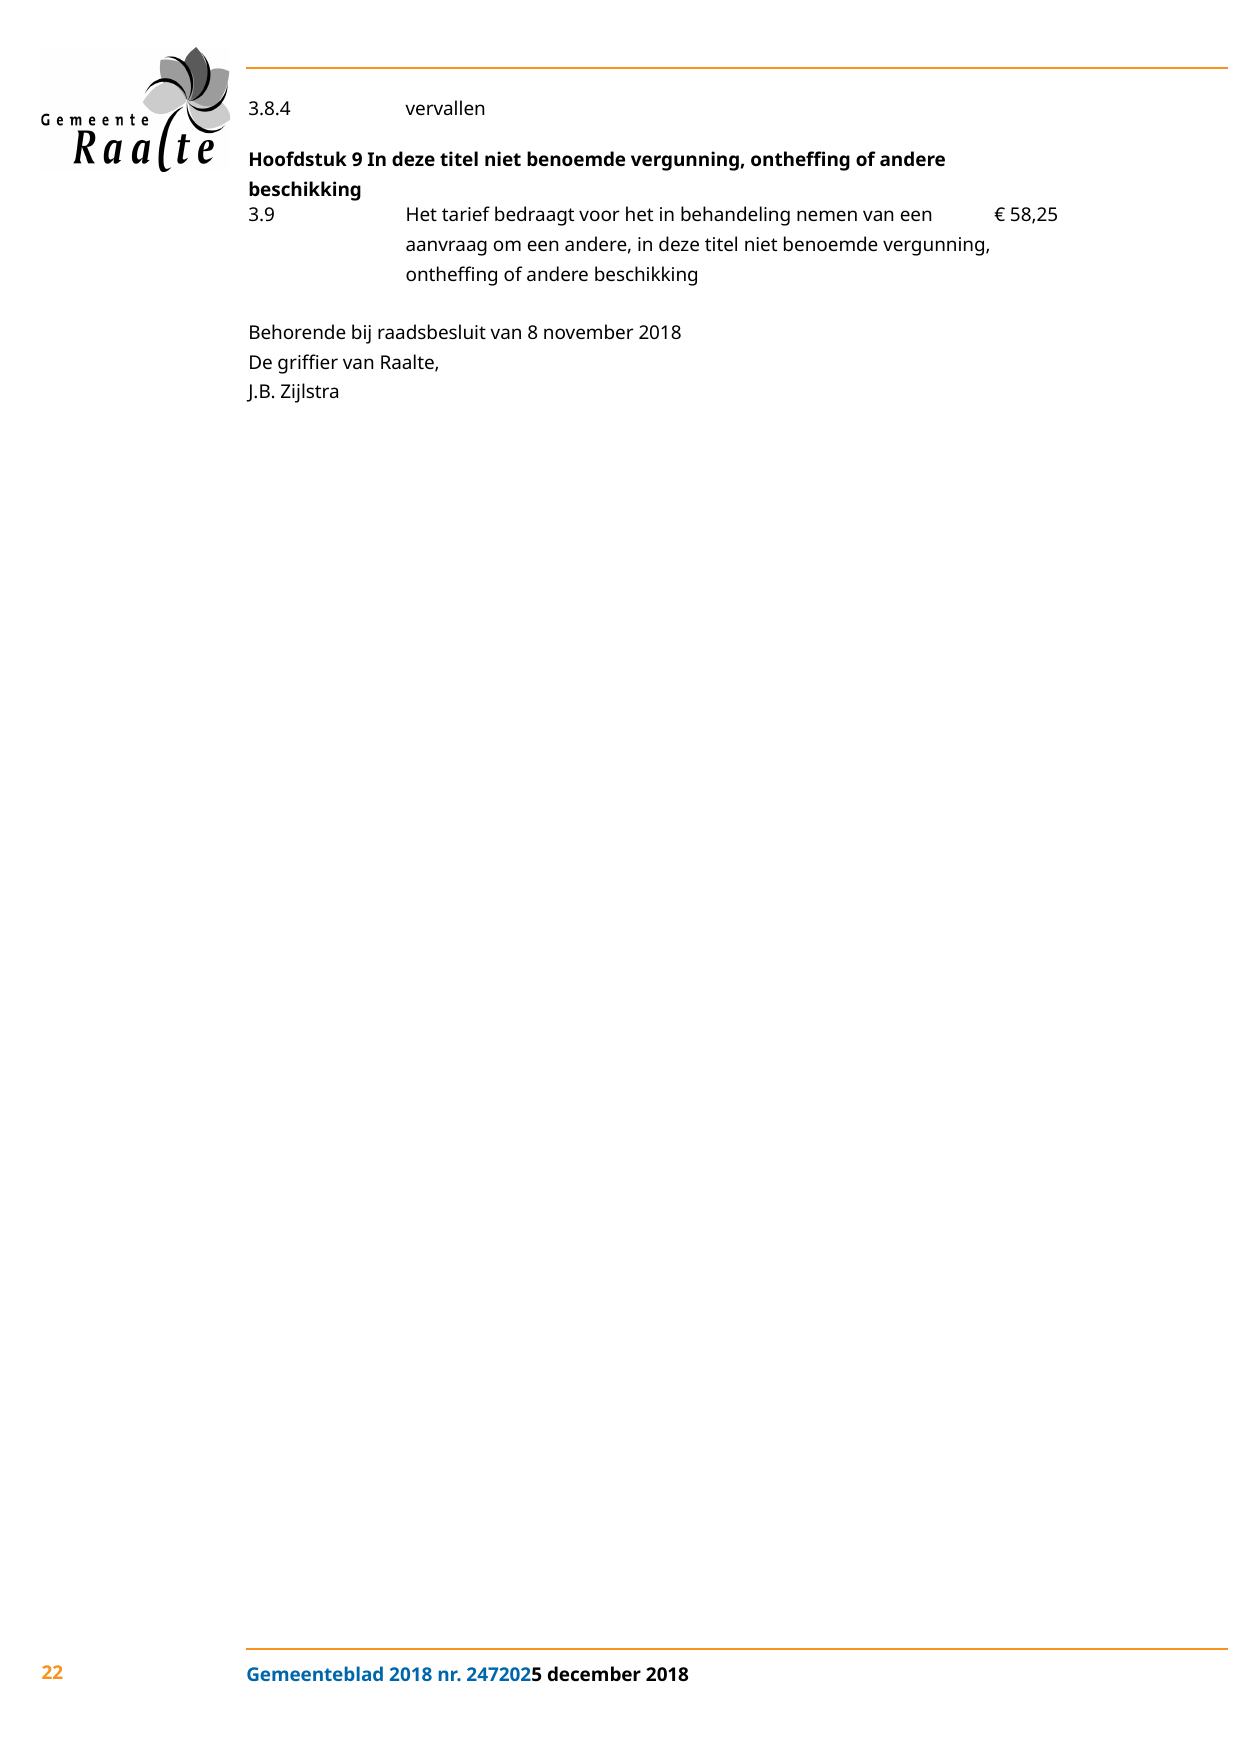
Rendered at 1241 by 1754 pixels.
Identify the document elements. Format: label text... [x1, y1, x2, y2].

table_cell vervallen [405, 95, 994, 121]
table_cell [994, 146, 1152, 202]
text J.B. Zijlstra [248, 378, 1152, 404]
table_cell Hoofdstuk 9 In deze titel niet benoemde vergunning, ontheffing of andere beschikking [248, 146, 994, 202]
text De griffier van Raalte, [248, 349, 1152, 374]
table_cell 3.8.4 [248, 95, 405, 121]
table_cell € 58,25 [994, 202, 1152, 286]
table_cell [248, 121, 405, 146]
table_cell [405, 121, 994, 146]
table_cell 3.9 [248, 202, 405, 286]
table_cell [994, 95, 1152, 121]
picture [41, 47, 231, 172]
table_cell Het tarief bedraagt voor het in behandeling nemen van een aanvraag om een andere, in deze titel niet benoemde vergunning, ontheffing of andere beschikking [405, 202, 994, 286]
table_cell [994, 121, 1152, 146]
text Behorende bij raadsbesluit van 8 november 2018 [248, 319, 1152, 345]
